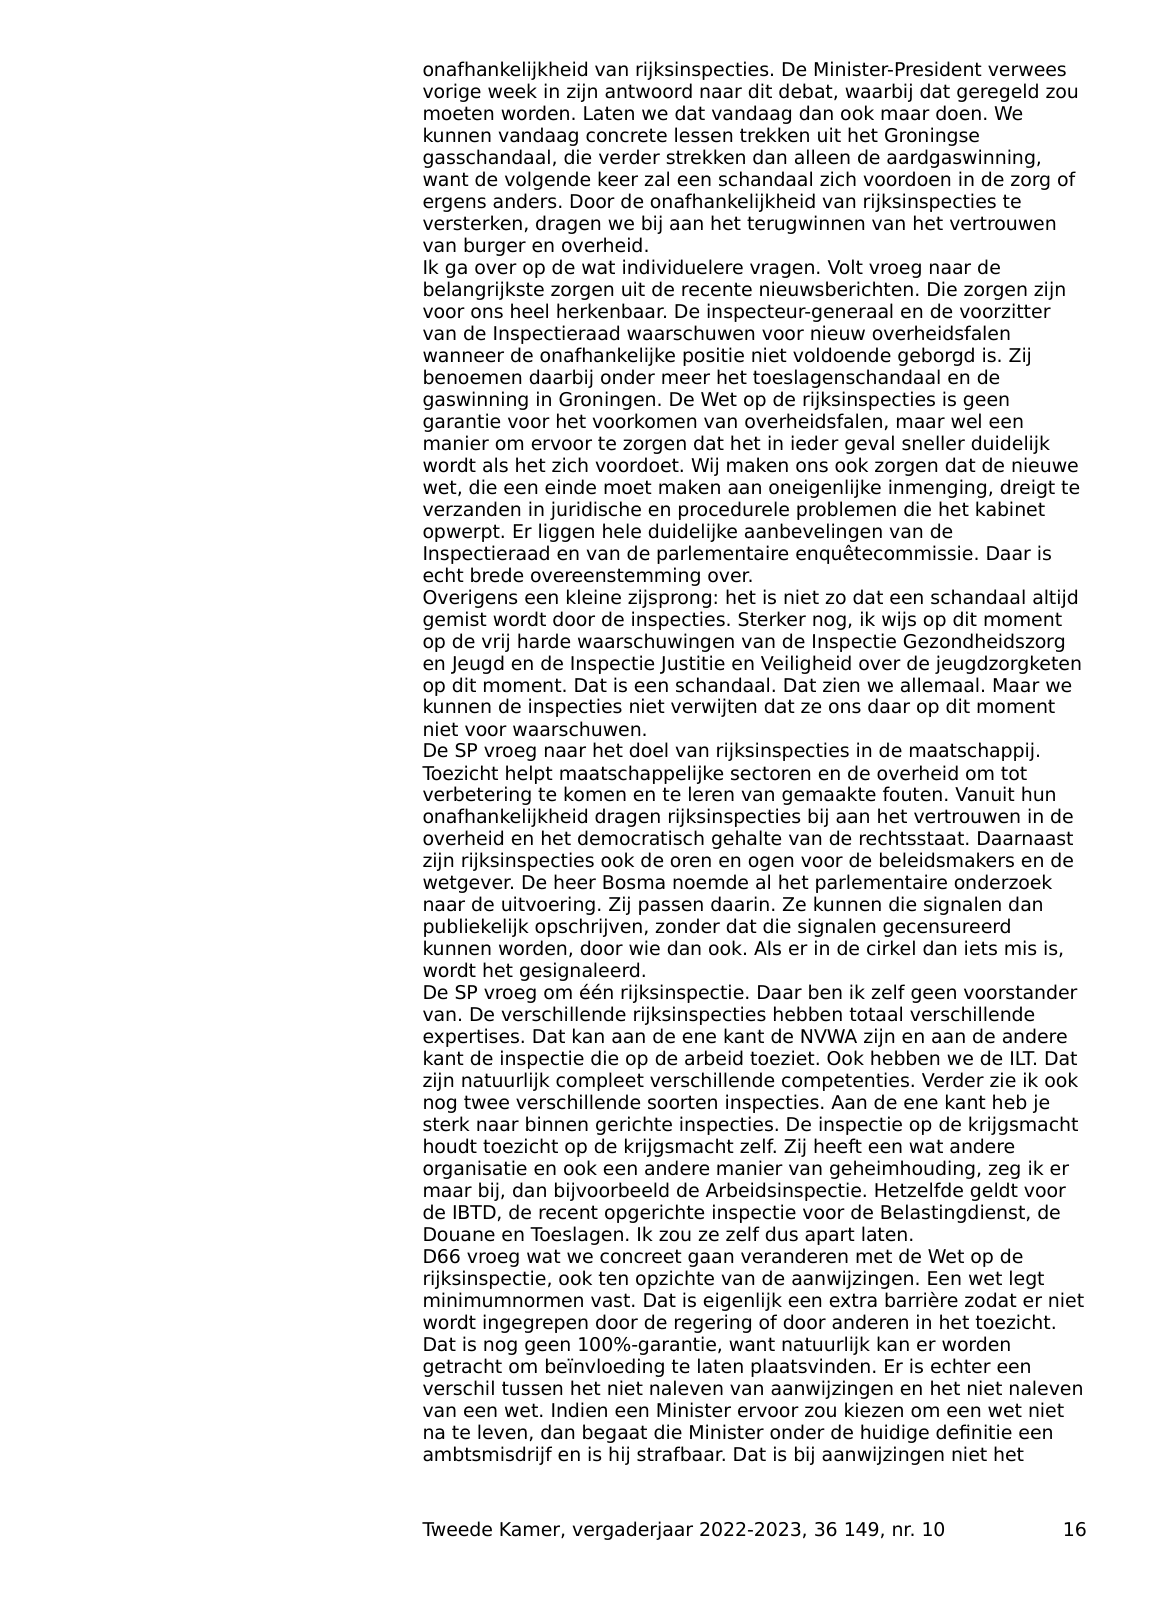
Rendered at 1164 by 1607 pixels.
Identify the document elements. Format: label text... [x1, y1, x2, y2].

text Overigens een kleine zijsprong: het is niet zo dat een schandaal altijd gemist wordt door de inspecties. Sterker nog, ik wijs op dit moment op de vrij harde waarschuwingen van de Inspectie Gezondheidszorg en Jeugd en de Inspectie Justitie en Veiligheid over de jeugdzorgketen op dit moment. Dat is een schandaal. Dat zien we allemaal. Maar we kunnen de inspecties niet verwijten dat ze ons daar op dit moment niet voor waarschuwen. [422, 587, 1087, 740]
text De SP vroeg om één rijksinspectie. Daar ben ik zelf geen voorstander van. De verschillende rijksinspecties hebben totaal verschillende expertises. Dat kan aan de ene kant de NVWA zijn en aan de andere kant de inspectie die op de arbeid toeziet. Ook hebben we de ILT. Dat zijn natuurlijk compleet verschillende competenties. Verder zie ik ook nog twee verschillende soorten inspecties. Aan de ene kant heb je sterk naar binnen gerichte inspecties. De inspectie op de krijgsmacht houdt toezicht op de krijgsmacht zelf. Zij heeft een wat andere organisatie en ook een andere manier van geheimhouding, zeg ik er maar bij, dan bijvoorbeeld de Arbeidsinspectie. Hetzelfde geldt voor de IBTD, de recent opgerichte inspectie voor de Belastingdienst, de Douane en Toeslagen. Ik zou ze zelf dus apart laten. [422, 982, 1087, 1246]
text Ik ga over op de wat individuelere vragen. Volt vroeg naar de belangrijkste zorgen uit de recente nieuwsberichten. Die zorgen zijn voor ons heel herkenbaar. De inspecteur-generaal en de voorzitter van de Inspectieraad waarschuwen voor nieuw overheidsfalen wanneer de onafhankelijke positie niet voldoende geborgd is. Zij benoemen daarbij onder meer het toeslagenschandaal en de gaswinning in Groningen. De Wet op de rijksinspecties is geen garantie voor het voorkomen van overheidsfalen, maar wel een manier om ervoor te zorgen dat het in ieder geval sneller duidelijk wordt als het zich voordoet. Wij maken ons ook zorgen dat de nieuwe wet, die een einde moet maken aan oneigenlijke inmenging, dreigt te verzanden in juridische en procedurele problemen die het kabinet opwerpt. Er liggen hele duidelijke aanbevelingen van de Inspectieraad en van de parlementaire enquêtecommissie. Daar is echt brede overeenstemming over. [422, 257, 1087, 587]
text onafhankelijkheid van rijksinspecties. De Minister-President verwees vorige week in zijn antwoord naar dit debat, waarbij dat geregeld zou moeten worden. Laten we dat vandaag dan ook maar doen. We kunnen vandaag concrete lessen trekken uit het Groningse gasschandaal, die verder strekken dan alleen de aardgaswinning, want de volgende keer zal een schandaal zich voordoen in de zorg of ergens anders. Door de onafhankelijkheid van rijksinspecties te versterken, dragen we bij aan het terugwinnen van het vertrouwen van burger en overheid. [422, 59, 1087, 257]
text D66 vroeg wat we concreet gaan veranderen met de Wet op de rijksinspectie, ook ten opzichte van de aanwijzingen. Een wet legt minimumnormen vast. Dat is eigenlijk een extra barrière zodat er niet wordt ingegrepen door de regering of door anderen in het toezicht. Dat is nog geen 100%-garantie, want natuurlijk kan er worden getracht om beïnvloeding te laten plaatsvinden. Er is echter een verschil tussen het niet naleven van aanwijzingen en het niet naleven van een wet. Indien een Minister ervoor zou kiezen om een wet niet na te leven, dan begaat die Minister onder de huidige definitie een ambtsmisdrijf en is hij strafbaar. Dat is bij aanwijzingen niet het [422, 1246, 1087, 1466]
text De SP vroeg naar het doel van rijksinspecties in de maatschappij. Toezicht helpt maatschappelijke sectoren en de overheid om tot verbetering te komen en te leren van gemaakte fouten. Vanuit hun onafhankelijkheid dragen rijksinspecties bij aan het vertrouwen in de overheid en het democratisch gehalte van de rechtsstaat. Daarnaast zijn rijksinspecties ook de oren en ogen voor de beleidsmakers en de wetgever. De heer Bosma noemde al het parlementaire onderzoek naar de uitvoering. Zij passen daarin. Ze kunnen die signalen dan publiekelijk opschrijven, zonder dat die signalen gecensureerd kunnen worden, door wie dan ook. Als er in de cirkel dan iets mis is, wordt het gesignaleerd. [422, 740, 1087, 982]
